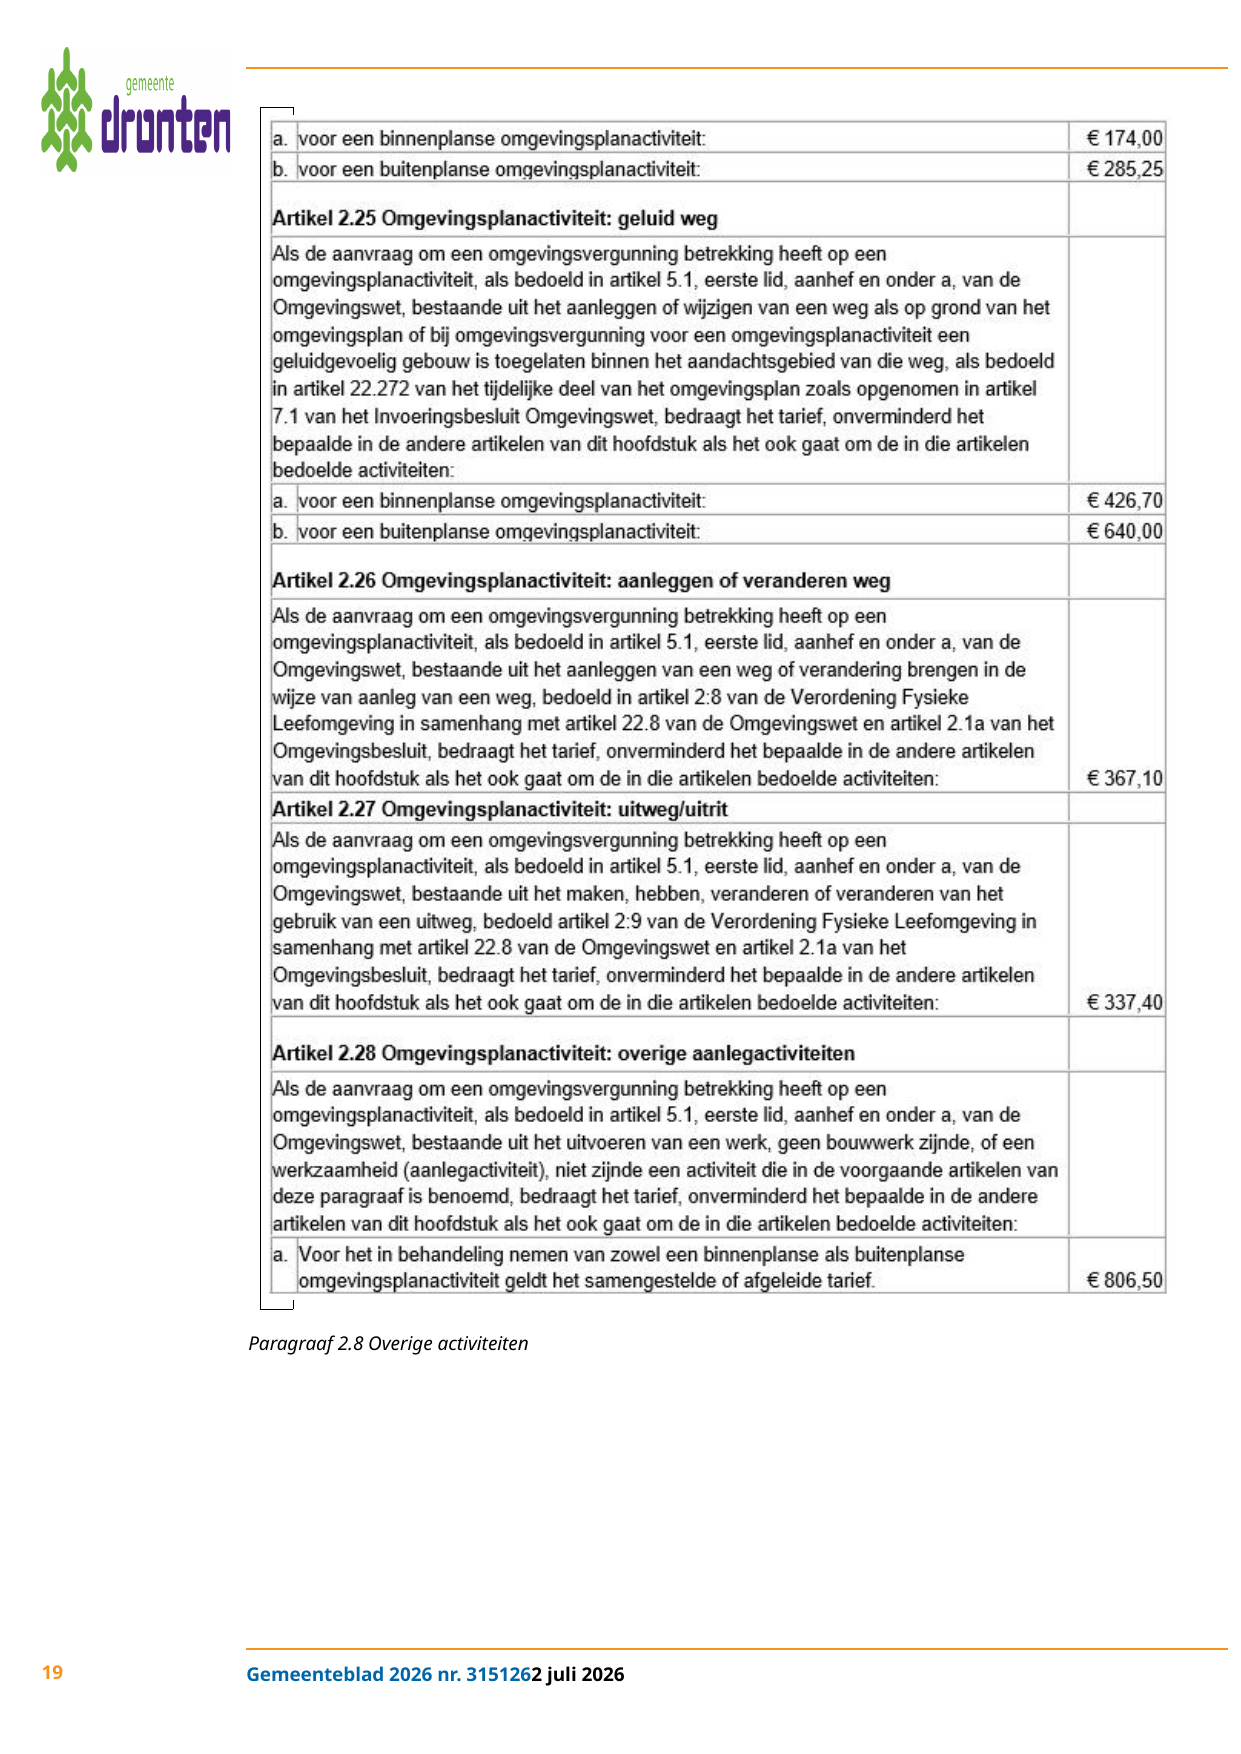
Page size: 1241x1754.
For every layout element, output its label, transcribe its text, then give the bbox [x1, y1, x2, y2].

picture [41, 47, 231, 172]
text Paragraaf 2.8 Overige activiteiten [248, 1330, 1152, 1356]
picture [268, 115, 1173, 1300]
